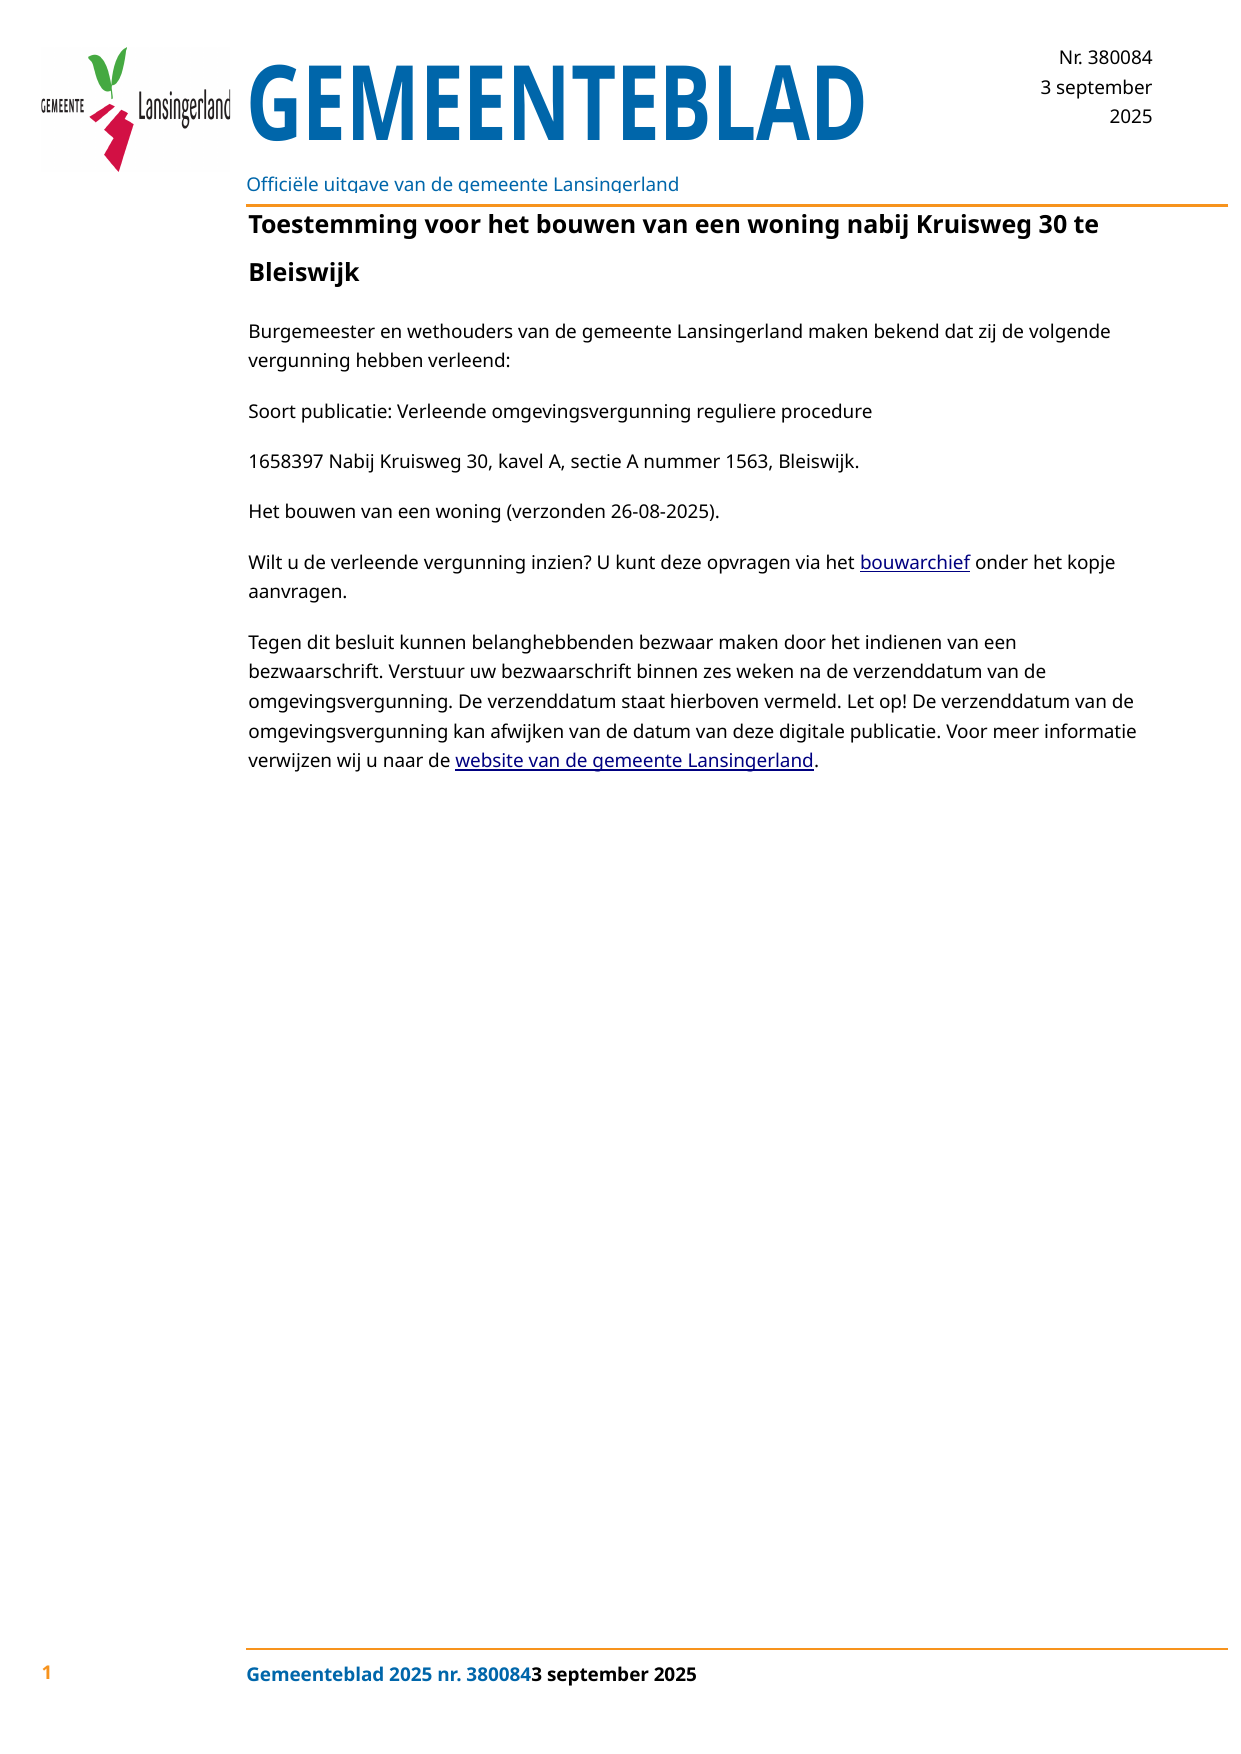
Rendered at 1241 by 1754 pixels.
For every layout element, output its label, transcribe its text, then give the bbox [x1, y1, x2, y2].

text Toestemming voor het bouwen van een woning nabij Kruisweg 30 te Bleiswijk [248, 207, 1152, 288]
picture [41, 47, 231, 172]
text Soort publicatie: Verleende omgevingsvergunning reguliere procedure [248, 398, 1152, 424]
text Burgemeester en wethouders van de gemeente Lansingerland maken bekend dat zij de volgende vergunning hebben verleend: [248, 318, 1152, 373]
text 1658397 Nabij Kruisweg 30, kavel A, sectie A nummer 1563, Bleiswijk. [248, 448, 1152, 474]
text Het bouwen van een woning (verzonden 26-08-2025). [248, 499, 1152, 524]
text Wilt u de verleende vergunning inzien? U kunt deze opvragen via het bouwarchief onder het kopje aanvragen. [248, 549, 1152, 604]
text Tegen dit besluit kunnen belanghebbenden bezwaar maken door het indienen van een bezwaarschrift. Verstuur uw bezwaarschrift binnen zes weken na de verzenddatum van de omgevingsvergunning. De verzenddatum staat hierboven vermeld. Let op! De verzenddatum van de omgevingsvergunning kan afwijken van de datum van deze digitale publicatie. Voor meer informatie verwijzen wij u naar de website van de gemeente Lansingerland. [248, 629, 1152, 773]
